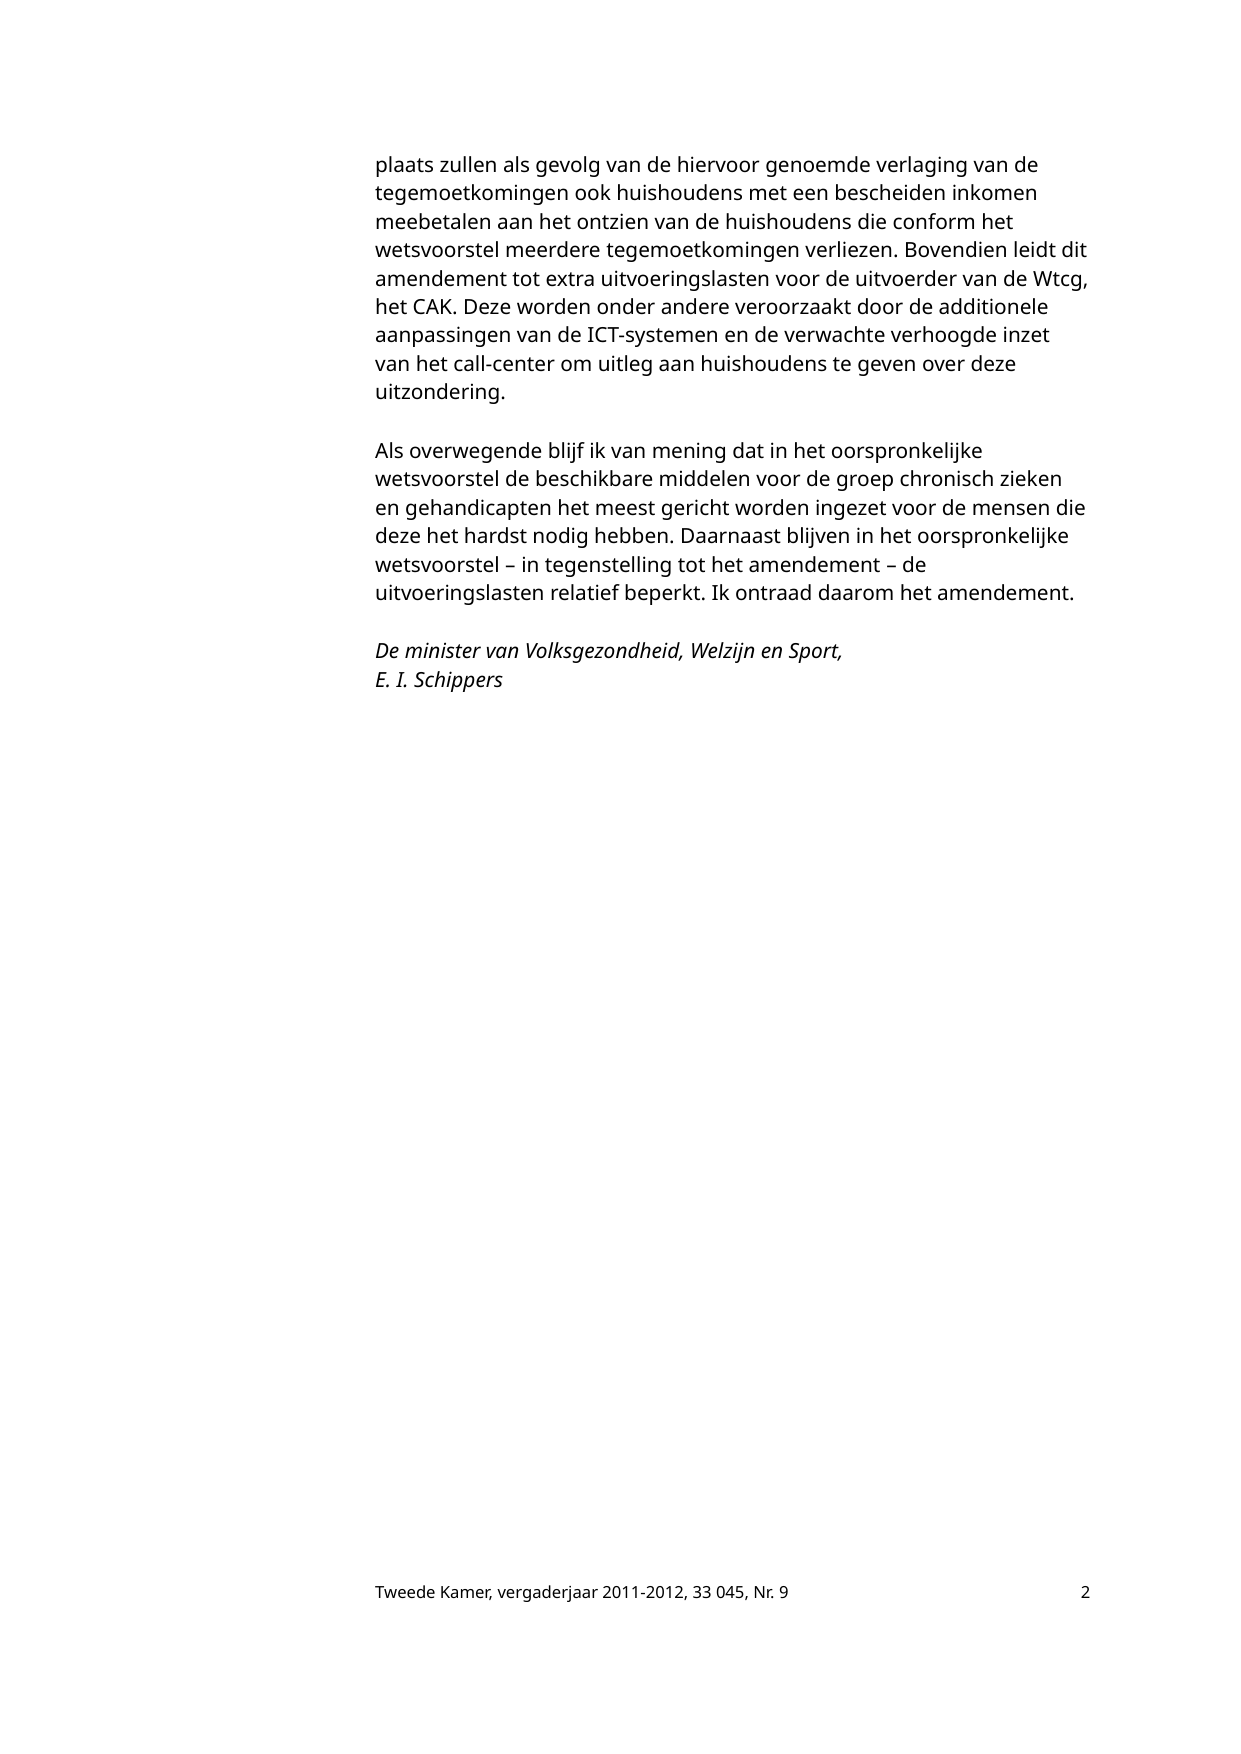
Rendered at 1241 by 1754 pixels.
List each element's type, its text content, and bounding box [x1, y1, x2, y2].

text plaats zullen als gevolg van de hiervoor genoemde verlaging van de tegemoetkomingen ook huishoudens met een bescheiden inkomen meebetalen aan het ontzien van de huishoudens die conform het wetsvoorstel meerdere tegemoetkomingen verliezen. Bovendien leidt dit amendement tot extra uitvoeringslasten voor de uitvoerder van de Wtcg, het CAK. Deze worden onder andere veroorzaakt door de additionele aanpassingen van de ICT-systemen en de verwachte verhoogde inzet van het call-center om uitleg aan huishoudens te geven over deze uitzondering. [375, 150, 1090, 406]
text De minister van Volksgezondheid, Welzijn en Sport, [375, 637, 1090, 665]
text E. I. Schippers [375, 665, 1090, 693]
text Als overwegende blijf ik van mening dat in het oorspronkelijke wetsvoorstel de beschikbare middelen voor de groep chronisch zieken en gehandicapten het meest gericht worden ingezet voor de mensen die deze het hardst nodig hebben. Daarnaast blijven in het oorspronkelijke wetsvoorstel – in tegenstelling tot het amendement – de uitvoeringslasten relatief beperkt. Ik ontraad daarom het amendement. [375, 436, 1090, 607]
